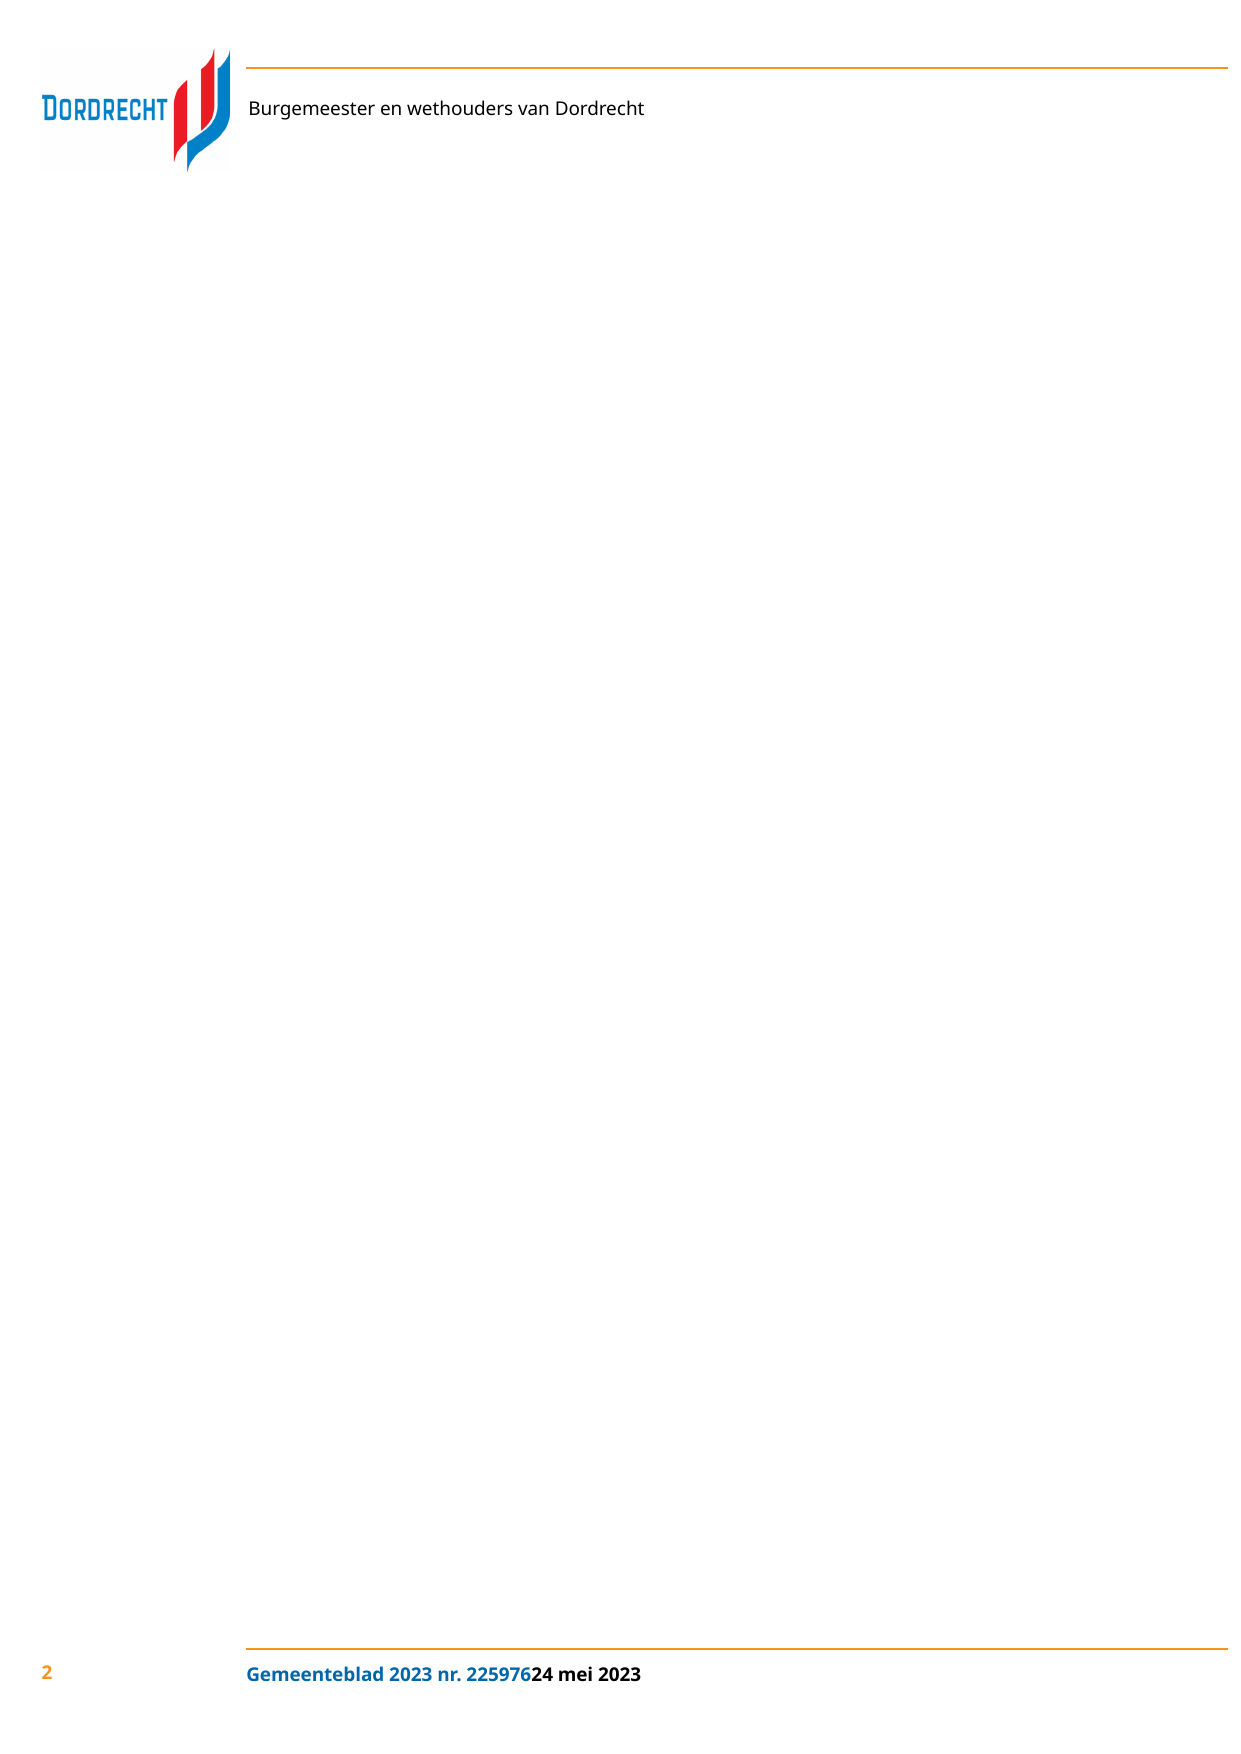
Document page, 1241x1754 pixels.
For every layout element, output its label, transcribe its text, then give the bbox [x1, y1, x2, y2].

text Burgemeester en wethouders van Dordrecht [248, 95, 1152, 121]
picture [41, 47, 231, 172]
